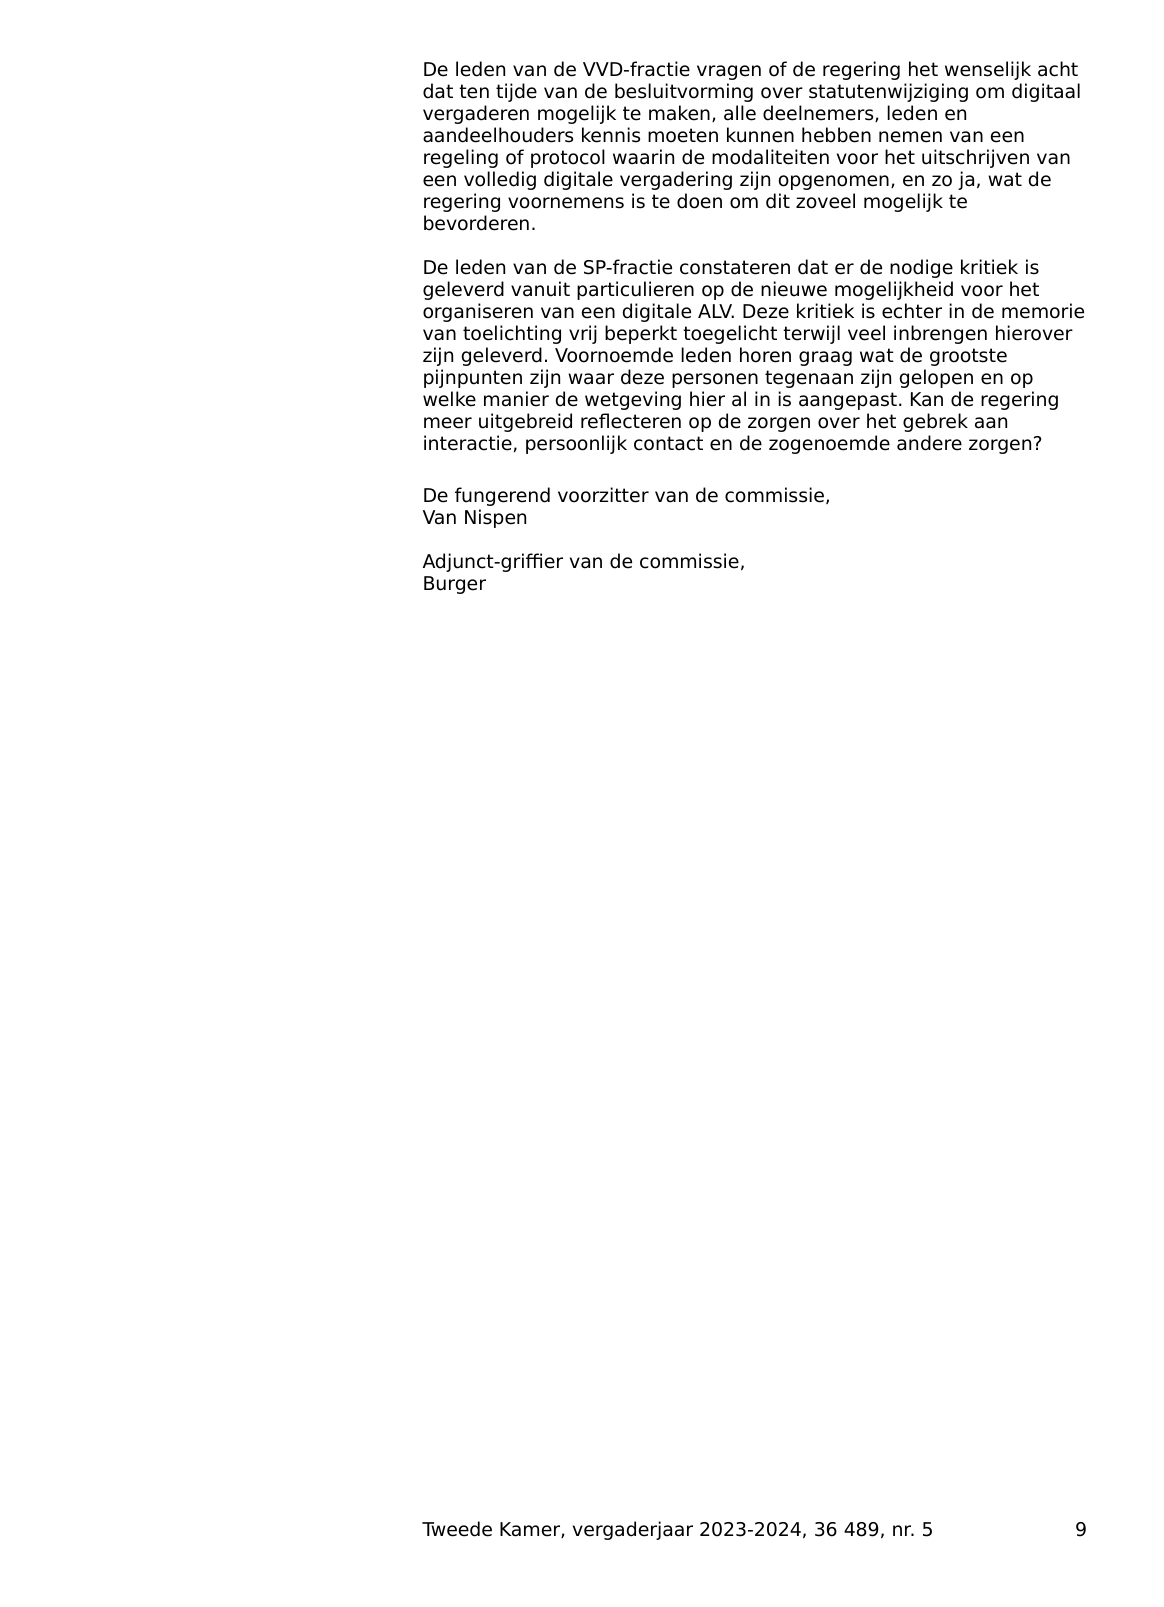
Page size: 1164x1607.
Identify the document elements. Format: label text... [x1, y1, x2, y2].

text De leden van de VVD-fractie vragen of de regering het wenselijk acht dat ten tijde van de besluitvorming over statutenwijziging om digitaal vergaderen mogelijk te maken, alle deelnemers, leden en aandeelhouders kennis moeten kunnen hebben nemen van een regeling of protocol waarin de modaliteiten voor het uitschrijven van een volledig digitale vergadering zijn opgenomen, en zo ja, wat de regering voornemens is te doen om dit zoveel mogelijk te bevorderen. [422, 59, 1087, 235]
text De leden van de SP-fractie constateren dat er de nodige kritiek is geleverd vanuit particulieren op de nieuwe mogelijkheid voor het organiseren van een digitale ALV. Deze kritiek is echter in de memorie van toelichting vrij beperkt toegelicht terwijl veel inbrengen hierover zijn geleverd. Voornoemde leden horen graag wat de grootste pijnpunten zijn waar deze personen tegenaan zijn gelopen en op welke manier de wetgeving hier al in is aangepast. Kan de regering meer uitgebreid reflecteren op de zorgen over het gebrek aan interactie, persoonlijk contact en de zogenoemde andere zorgen? [422, 257, 1087, 455]
text De fungerend voorzitter van de commissie, Van Nispen [422, 485, 1087, 529]
text Adjunct-griffier van de commissie, Burger [422, 551, 1087, 595]
